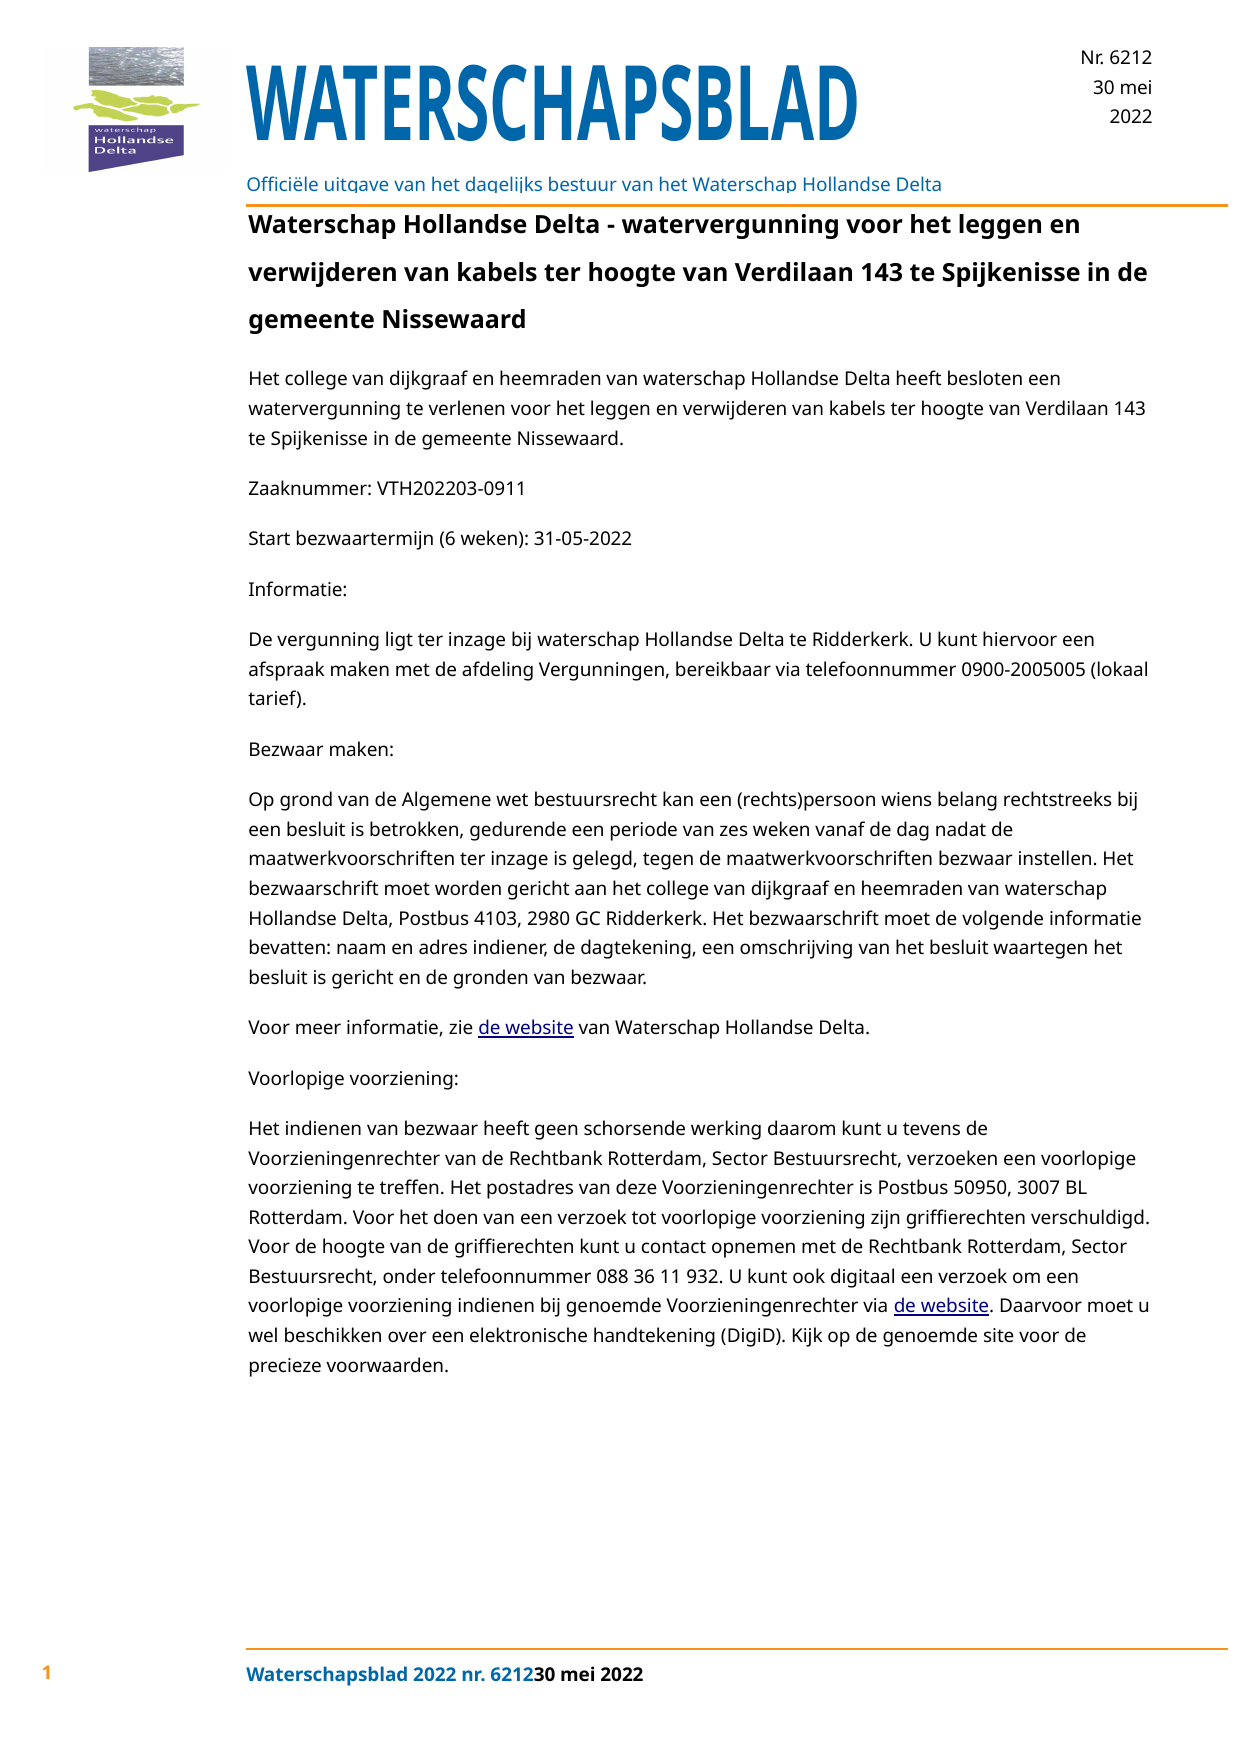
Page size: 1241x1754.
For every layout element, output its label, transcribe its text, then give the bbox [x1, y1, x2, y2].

picture [41, 47, 231, 172]
text Bezwaar maken: [248, 736, 1152, 762]
text Op grond van de Algemene wet bestuursrecht kan een (rechts)persoon wiens belang rechtstreeks bij een besluit is betrokken, gedurende een periode van zes weken vanaf de dag nadat de maatwerkvoorschriften ter inzage is gelegd, tegen de maatwerkvoorschriften bezwaar instellen. Het bezwaarschrift moet worden gericht aan het college van dijkgraaf en heemraden van waterschap Hollandse Delta, Postbus 4103, 2980 GC Ridderkerk. Het bezwaarschrift moet de volgende informatie bevatten: naam en adres indiener, de dagtekening, een omschrijving van het besluit waartegen het besluit is gericht en de gronden van bezwaar. [248, 786, 1152, 989]
text Het indienen van bezwaar heeft geen schorsende werking daarom kunt u tevens de Voorzieningenrechter van de Rechtbank Rotterdam, Sector Bestuursrecht, verzoeken een voorlopige voorziening te treffen. Het postadres van deze Voorzieningenrechter is Postbus 50950, 3007 BL Rotterdam. Voor het doen van een verzoek tot voorlopige voorziening zijn griffierechten verschuldigd. Voor de hoogte van de griffierechten kunt u contact opnemen met de Rechtbank Rotterdam, Sector Bestuursrecht, onder telefoonnummer 088 36 11 932. U kunt ook digitaal een verzoek om een voorlopige voorziening indienen bij genoemde Voorzieningenrechter via de website. Daarvoor moet u wel beschikken over een elektronische handtekening (DigiD). Kijk op de genoemde site voor de precieze voorwaarden. [248, 1115, 1152, 1377]
text Informatie: [248, 576, 1152, 602]
text Waterschap Hollandse Delta - watervergunning voor het leggen en verwijderen van kabels ter hoogte van Verdilaan 143 te Spijkenisse in de gemeente Nissewaard [248, 207, 1152, 336]
text Het college van dijkgraaf en heemraden van waterschap Hollandse Delta heeft besloten een watervergunning te verlenen voor het leggen en verwijderen van kabels ter hoogte van Verdilaan 143 te Spijkenisse in de gemeente Nissewaard. [248, 366, 1152, 450]
text De vergunning ligt ter inzage bij waterschap Hollandse Delta te Ridderkerk. U kunt hiervoor een afspraak maken met de afdeling Vergunningen, bereikbaar via telefoonnummer 0900-2005005 (lokaal tarief). [248, 626, 1152, 711]
text Voor meer informatie, zie de website van Waterschap Hollandse Delta. [248, 1014, 1152, 1040]
text Start bezwaartermijn (6 weken): 31-05-2022 [248, 526, 1152, 551]
text Zaaknummer: VTH202203-0911 [248, 475, 1152, 501]
text Voorlopige voorziening: [248, 1065, 1152, 1090]
